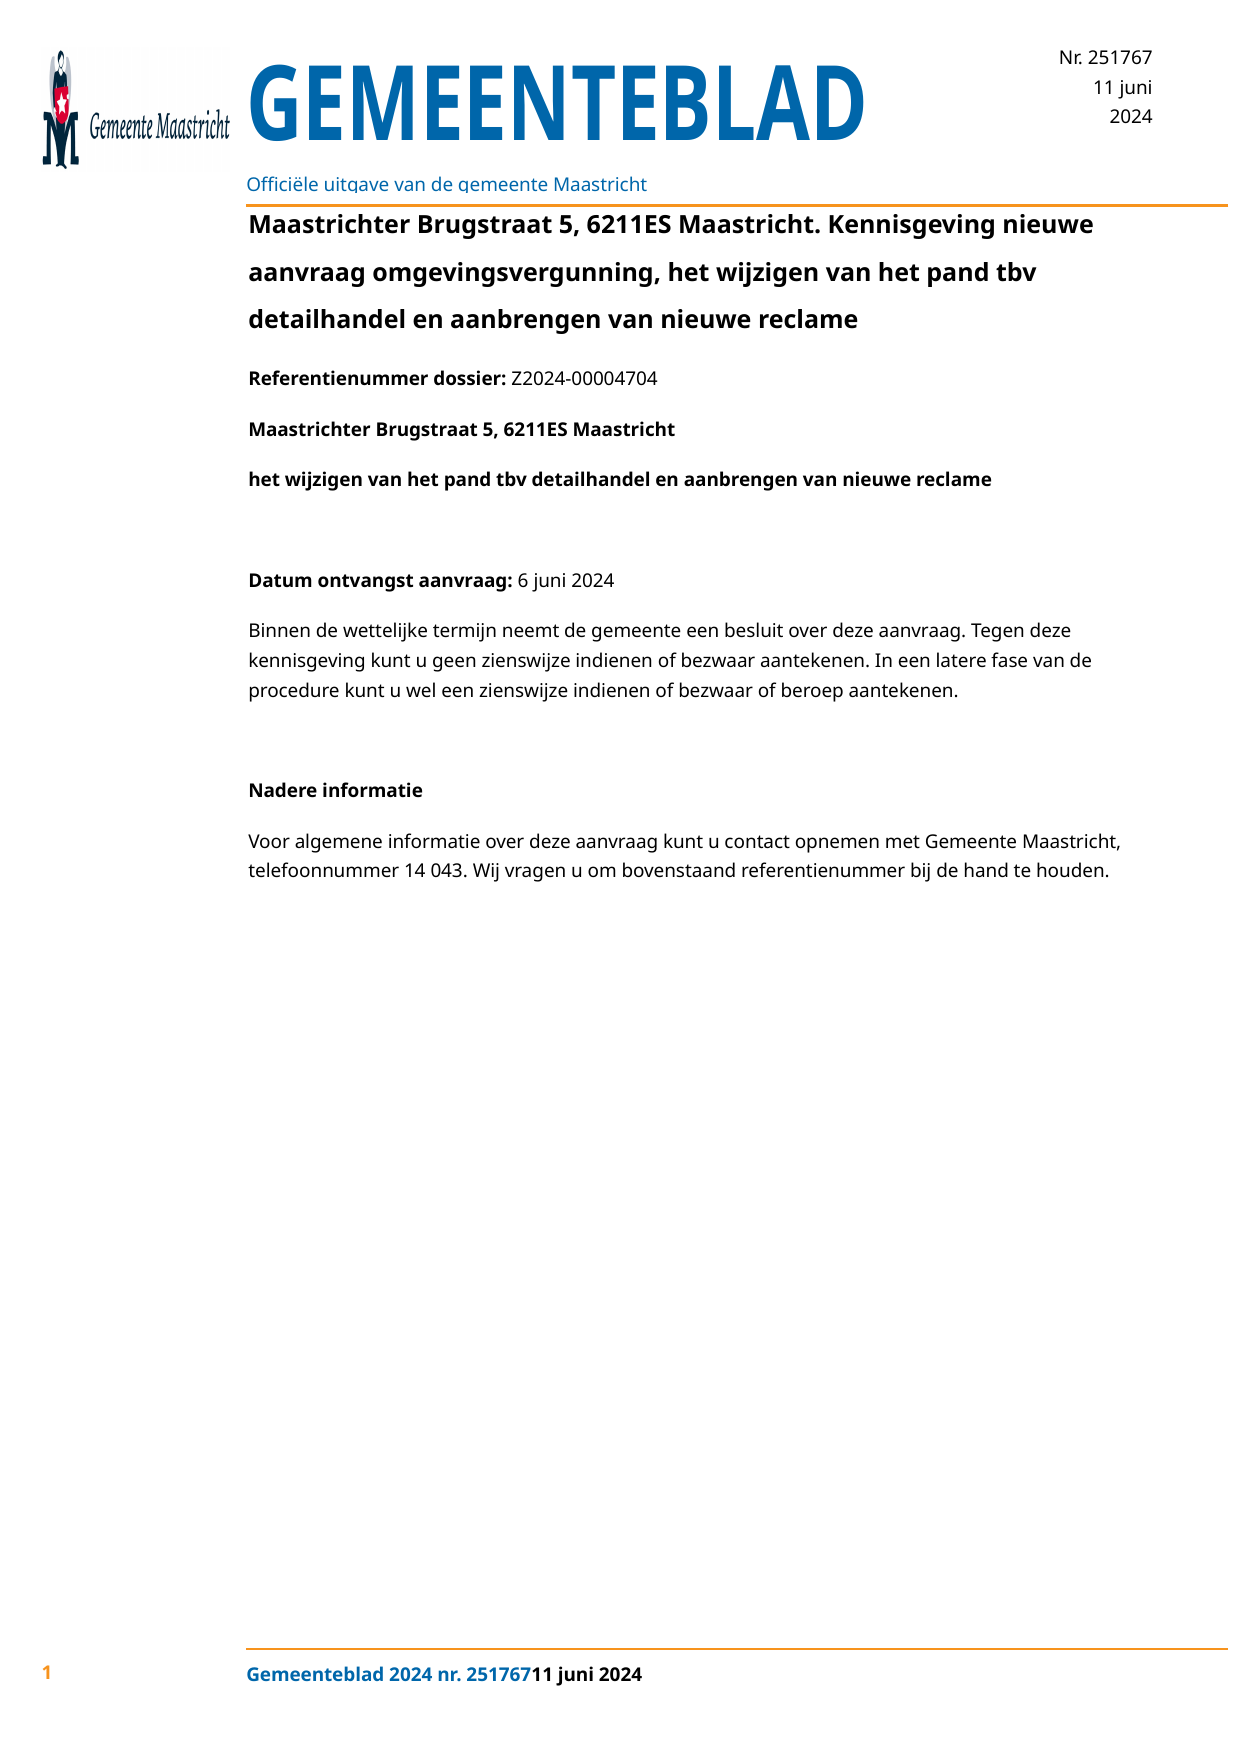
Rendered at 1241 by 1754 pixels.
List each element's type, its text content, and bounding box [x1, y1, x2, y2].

text Nadere informatie [248, 778, 1152, 803]
text Voor algemene informatie over deze aanvraag kunt u contact opnemen met Gemeente Maastricht, telefoonnummer 14 043. Wij vragen u om bovenstaand referentienummer bij de hand te houden. [248, 828, 1152, 883]
text Binnen de wettelijke termijn neemt de gemeente een besluit over deze aanvraag. Tegen deze kennisgeving kunt u geen zienswijze indienen of bezwaar aantekenen. In een latere fase van de procedure kunt u wel een zienswijze indienen of bezwaar of beroep aantekenen. [248, 618, 1152, 702]
text Datum ontvangst aanvraag: 6 juni 2024 [248, 567, 1152, 593]
text Maastrichter Brugstraat 5, 6211ES Maastricht. Kennisgeving nieuwe aanvraag omgevingsvergunning, het wijzigen van het pand tbv detailhandel en aanbrengen van nieuwe reclame [248, 207, 1152, 336]
text Maastrichter Brugstraat 5, 6211ES Maastricht [248, 416, 1152, 442]
text Referentienummer dossier: Z2024-00004704 [248, 366, 1152, 391]
picture [41, 47, 231, 172]
text het wijzigen van het pand tbv detailhandel en aanbrengen van nieuwe reclame [248, 466, 1152, 492]
